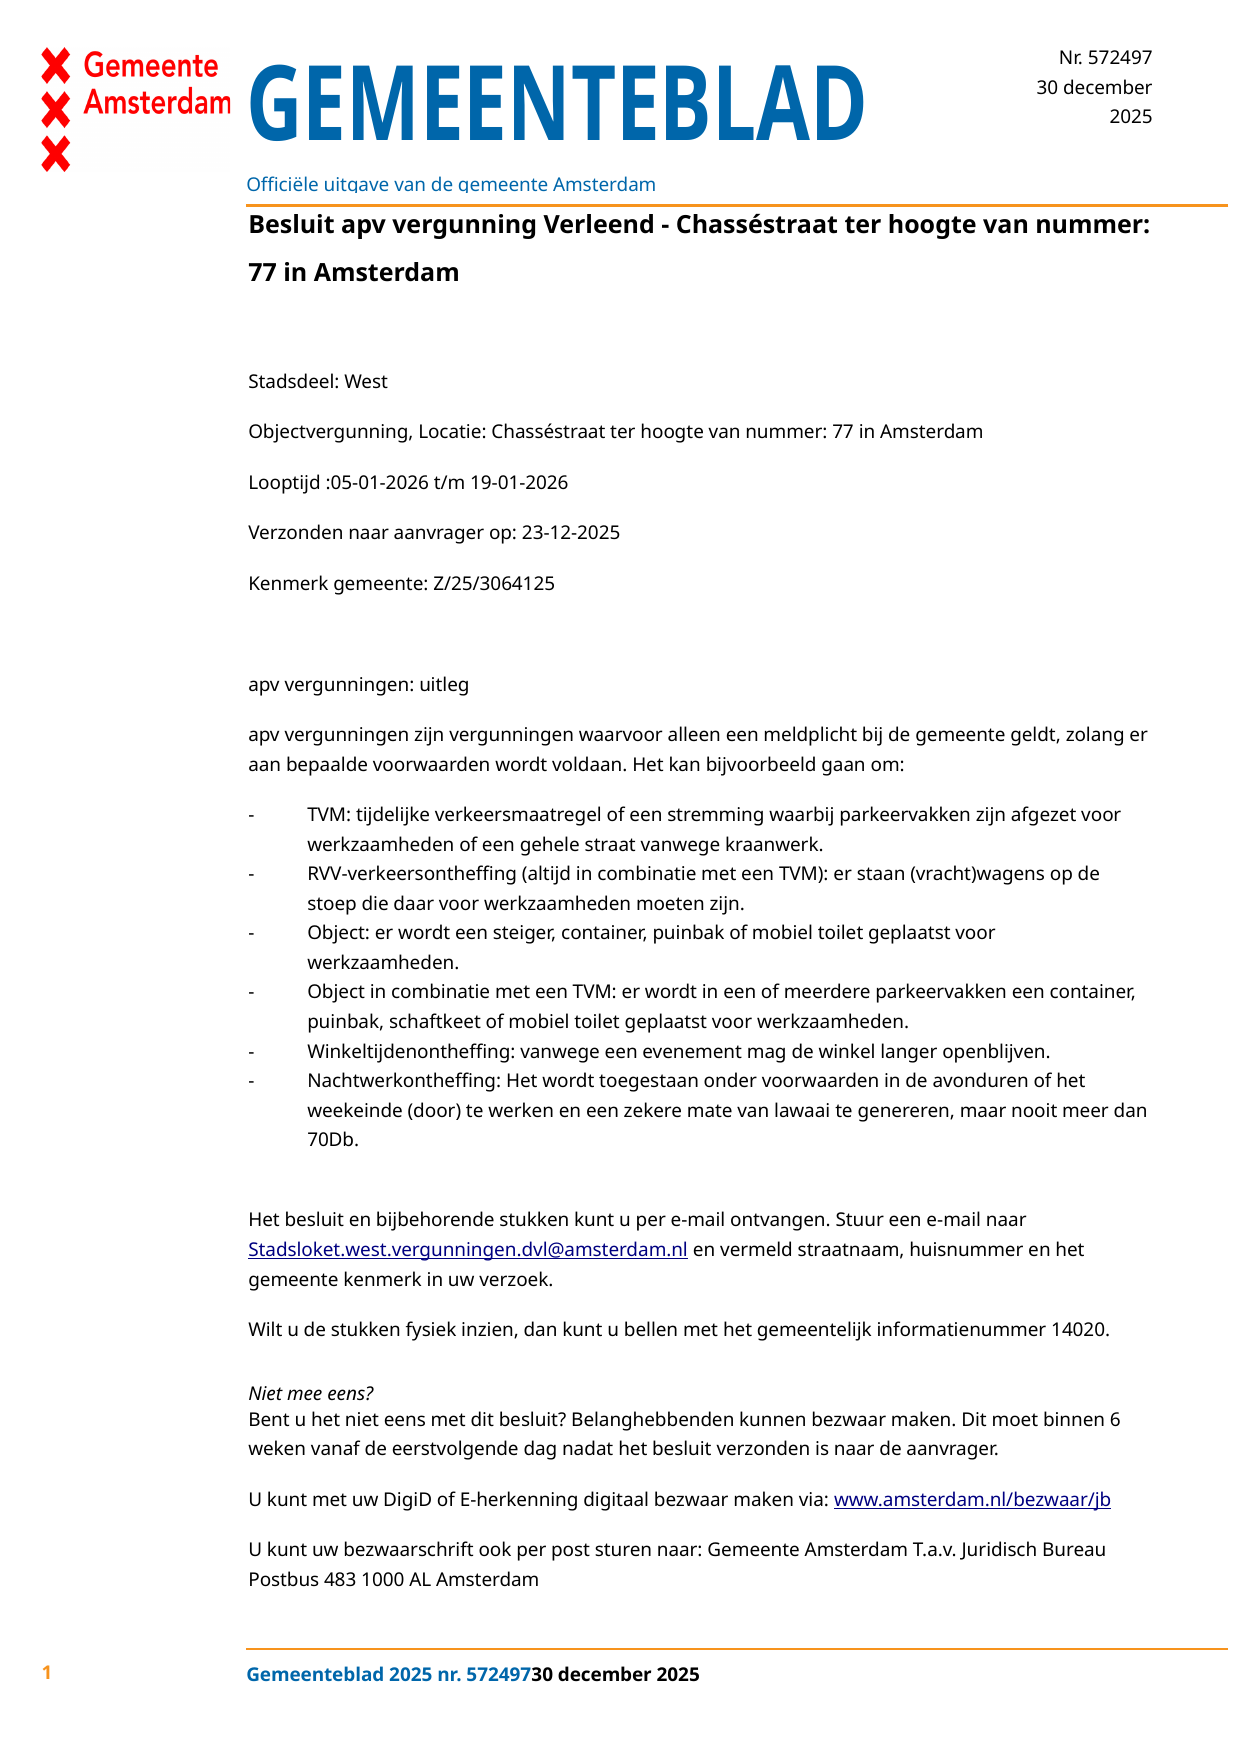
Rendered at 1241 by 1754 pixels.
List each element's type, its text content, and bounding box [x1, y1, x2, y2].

list Object in combinatie met een TVM: er wordt in een of meerdere parkeervakken een container, puinbak, schaftkeet of mobiel toilet geplaatst voor werkzaamheden. [248, 979, 1152, 1034]
text Verzonden naar aanvrager op: 23-12-2025 [248, 519, 1152, 545]
text Wilt u de stukken fysiek inzien, dan kunt u bellen met het gemeentelijk informatienummer 14020. [248, 1316, 1152, 1342]
list Object: er wordt een steiger, container, puinbak of mobiel toilet geplaatst voor werkzaamheden. [248, 919, 1152, 975]
text U kunt uw bezwaarschrift ook per post sturen naar: Gemeente Amsterdam T.a.v. Juridisch Bureau Postbus 483 1000 AL Amsterdam [248, 1536, 1152, 1592]
picture [41, 47, 231, 172]
text Looptijd :05-01-2026 t/m 19-01-2026 [248, 469, 1152, 495]
list Winkeltijdenontheffing: vanwege een evenement mag de winkel langer openblijven. [248, 1038, 1152, 1064]
list RVV-verkeersontheffing (altijd in combinatie met een TVM): er staan (vracht)wagens op de stoep die daar voor werkzaamheden moeten zijn. [248, 860, 1152, 916]
text Bent u het niet eens met dit besluit? Belanghebbenden kunnen bezwaar maken. Dit moet binnen 6 weken vanaf de eerstvolgende dag nadat het besluit verzonden is naar de aanvrager. [248, 1406, 1152, 1461]
text Niet mee eens? [248, 1380, 1152, 1406]
text apv vergunningen: uitleg [248, 671, 1152, 697]
list Nachtwerkontheffing: Het wordt toegestaan onder voorwaarden in de avonduren of het weekeinde (door) te werken en een zekere mate van lawaai te genereren, maar nooit meer dan 70Db. [248, 1067, 1152, 1152]
list TVM: tijdelijke verkeersmaatregel of een stremming waarbij parkeervakken zijn afgezet voor werkzaamheden of een gehele straat vanwege kraanwerk. [248, 801, 1152, 857]
text Stadsdeel: West [248, 368, 1152, 394]
text Besluit apv vergunning Verleend - Chasséstraat ter hoogte van nummer: 77 in Amsterdam [248, 207, 1152, 288]
text Objectvergunning, Locatie: Chasséstraat ter hoogte van nummer: 77 in Amsterdam [248, 419, 1152, 444]
text U kunt met uw DigiD of E-herkenning digitaal bezwaar maken via: www.amsterdam.nl/bezwaar/jb [248, 1486, 1152, 1512]
text Kenmerk gemeente: Z/25/3064125 [248, 570, 1152, 596]
text Het besluit en bijbehorende stukken kunt u per e-mail ontvangen. Stuur een e-mail naar Stadsloket.west.vergunningen.dvl@amsterdam.nl en vermeld straatnaam, huisnummer en het gemeente kenmerk in uw verzoek. [248, 1207, 1152, 1292]
text apv vergunningen zijn vergunningen waarvoor alleen een meldplicht bij de gemeente geldt, zolang er aan bepaalde voorwaarden wordt voldaan. Het kan bijvoorbeeld gaan om: [248, 721, 1152, 777]
